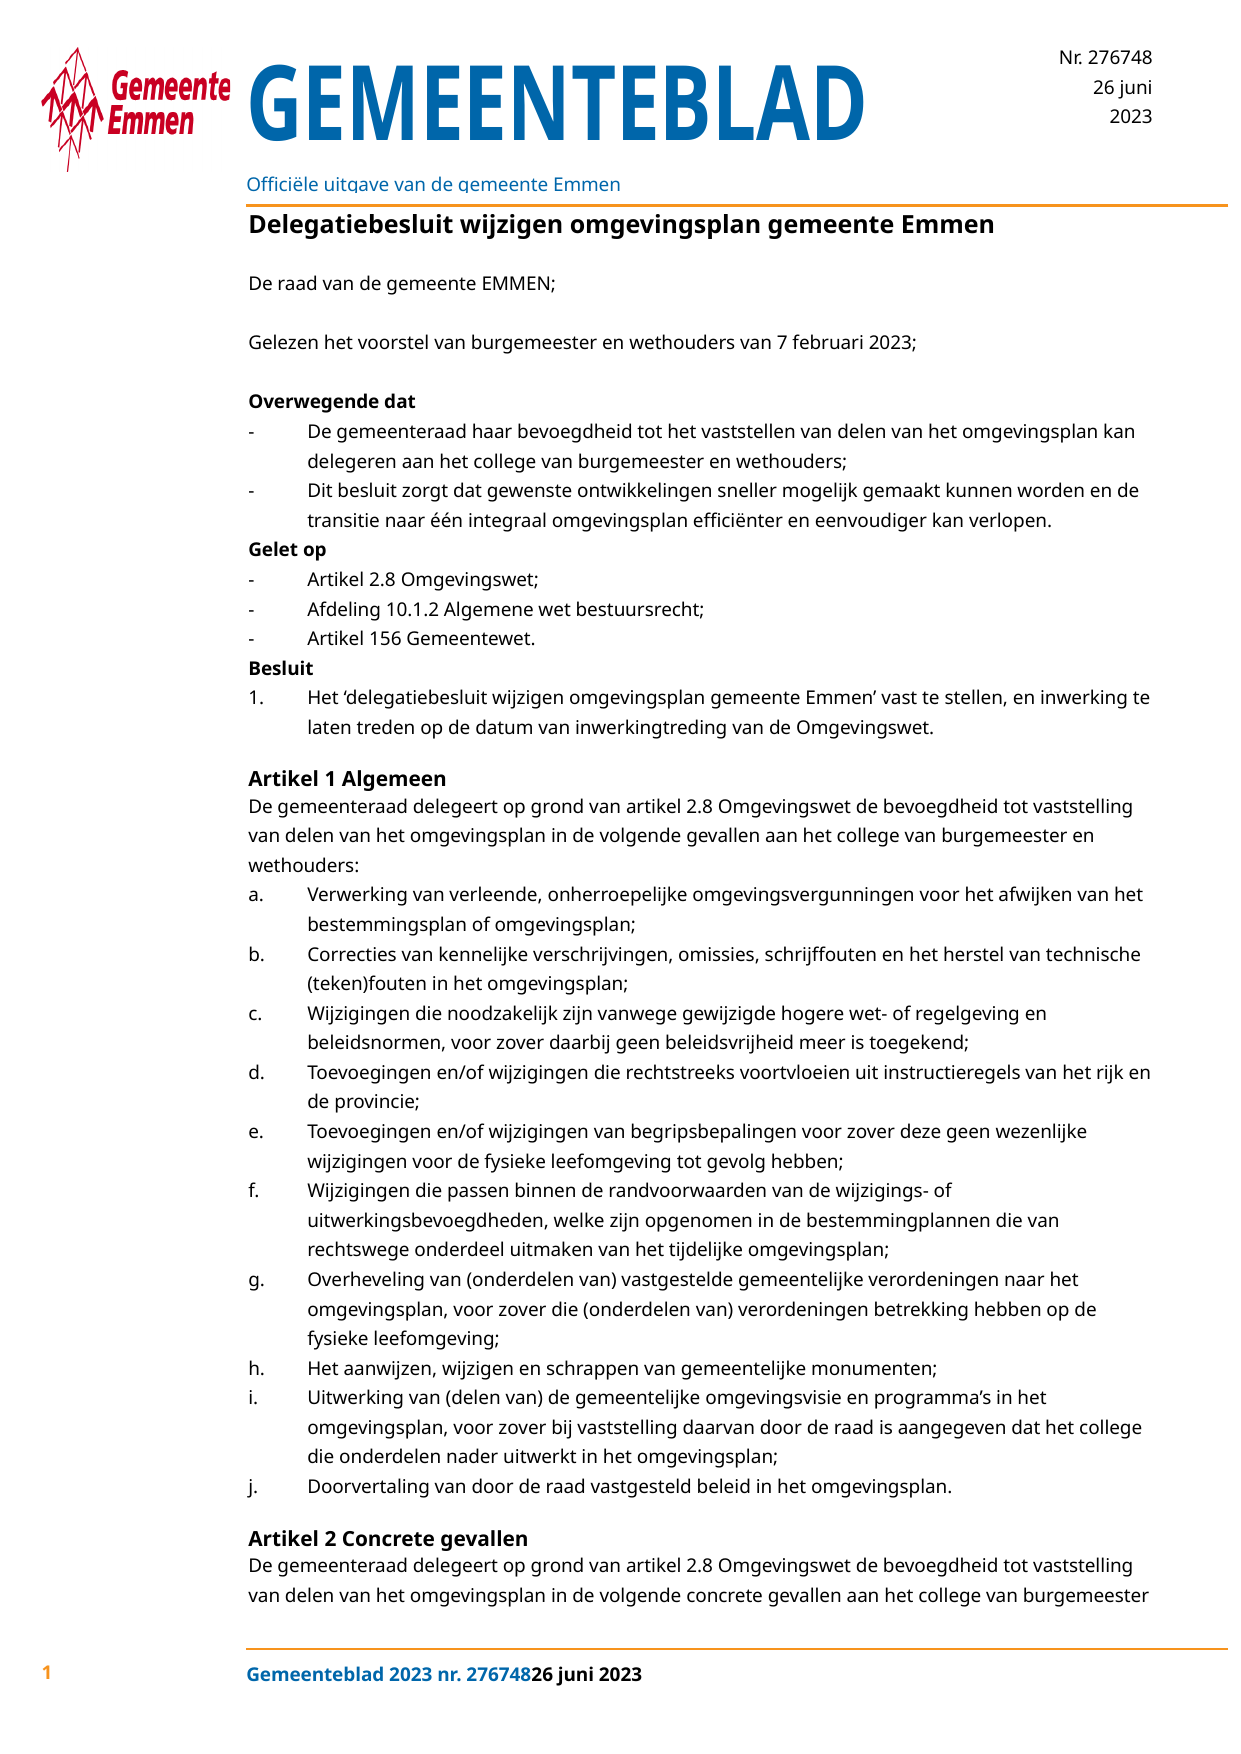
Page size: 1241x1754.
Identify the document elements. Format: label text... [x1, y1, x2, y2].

list Artikel 2.8 Omgevingswet; [248, 566, 1152, 592]
text Artikel 2 Concrete gevallen [248, 1524, 1152, 1552]
text Overwegende dat [248, 389, 1152, 414]
list Wijzigingen die noodzakelijk zijn vanwege gewijzigde hogere wet- of regelgeving en beleidsnormen, voor zover daarbij geen beleidsvrijheid meer is toegekend; [248, 1000, 1152, 1055]
list Dit besluit zorgt dat gewenste ontwikkelingen sneller mogelijk gemaakt kunnen worden en de transitie naar één integraal omgevingsplan efficiënter en eenvoudiger kan verlopen. [248, 477, 1152, 533]
list Afdeling 10.1.2 Algemene wet bestuursrecht; [248, 596, 1152, 621]
text De gemeenteraad delegeert op grond van artikel 2.8 Omgevingswet de bevoegdheid tot vaststelling van delen van het omgevingsplan in de volgende gevallen aan het college van burgemeester en wethouders: [248, 793, 1152, 878]
list Correcties van kennelijke verschrijvingen, omissies, schrijffouten en het herstel van technische (teken)fouten in het omgevingsplan; [248, 941, 1152, 996]
list Toevoegingen en/of wijzigingen van begripsbepalingen voor zover deze geen wezenlijke wijzigingen voor de fysieke leefomgeving tot gevolg hebben; [248, 1118, 1152, 1174]
text Besluit [248, 655, 1152, 681]
text De gemeenteraad delegeert op grond van artikel 2.8 Omgevingswet de bevoegdheid tot vaststelling van delen van het omgevingsplan in de volgende concrete gevallen aan het college van burgemeester [248, 1552, 1152, 1607]
list Artikel 156 Gemeentewet. [248, 625, 1152, 651]
list Uitwerking van (delen van) de gemeentelijke omgevingsvisie en programma’s in het omgevingsplan, voor zover bij vaststelling daarvan door de raad is aangegeven dat het college die onderdelen nader uitwerkt in het omgevingsplan; [248, 1384, 1152, 1469]
text Gelezen het voorstel van burgemeester en wethouders van 7 februari 2023; [248, 329, 1152, 355]
text Artikel 1 Algemeen [248, 764, 1152, 793]
text Gelet op [248, 537, 1152, 562]
list Het aanwijzen, wijzigen en schrappen van gemeentelijke monumenten; [248, 1355, 1152, 1381]
list Verwerking van verleende, onherroepelijke omgevingsvergunningen voor het afwijken van het bestemmingsplan of omgevingsplan; [248, 882, 1152, 937]
list Toevoegingen en/of wijzigingen die rechtstreeks voortvloeien uit instructieregels van het rijk en de provincie; [248, 1059, 1152, 1114]
text Delegatiebesluit wijzigen omgevingsplan gemeente Emmen [248, 207, 1152, 241]
list Het ‘delegatiebesluit wijzigen omgevingsplan gemeente Emmen’ vast te stellen, en inwerking te laten treden op de datum van inwerkingtreding van de Omgevingswet. [248, 684, 1152, 740]
list Doorvertaling van door de raad vastgesteld beleid in het omgevingsplan. [248, 1473, 1152, 1499]
text De raad van de gemeente EMMEN; [248, 270, 1152, 296]
list De gemeenteraad haar bevoegdheid tot het vaststellen van delen van het omgevingsplan kan delegeren aan het college van burgemeester en wethouders; [248, 418, 1152, 473]
list Wijzigingen die passen binnen de randvoorwaarden van de wijzigings- of uitwerkingsbevoegdheden, welke zijn opgenomen in de bestemmingplannen die van rechtswege onderdeel uitmaken van het tijdelijke omgevingsplan; [248, 1177, 1152, 1262]
list Overheveling van (onderdelen van) vastgestelde gemeentelijke verordeningen naar het omgevingsplan, voor zover die (onderdelen van) verordeningen betrekking hebben op de fysieke leefomgeving; [248, 1266, 1152, 1351]
picture [41, 47, 231, 172]
